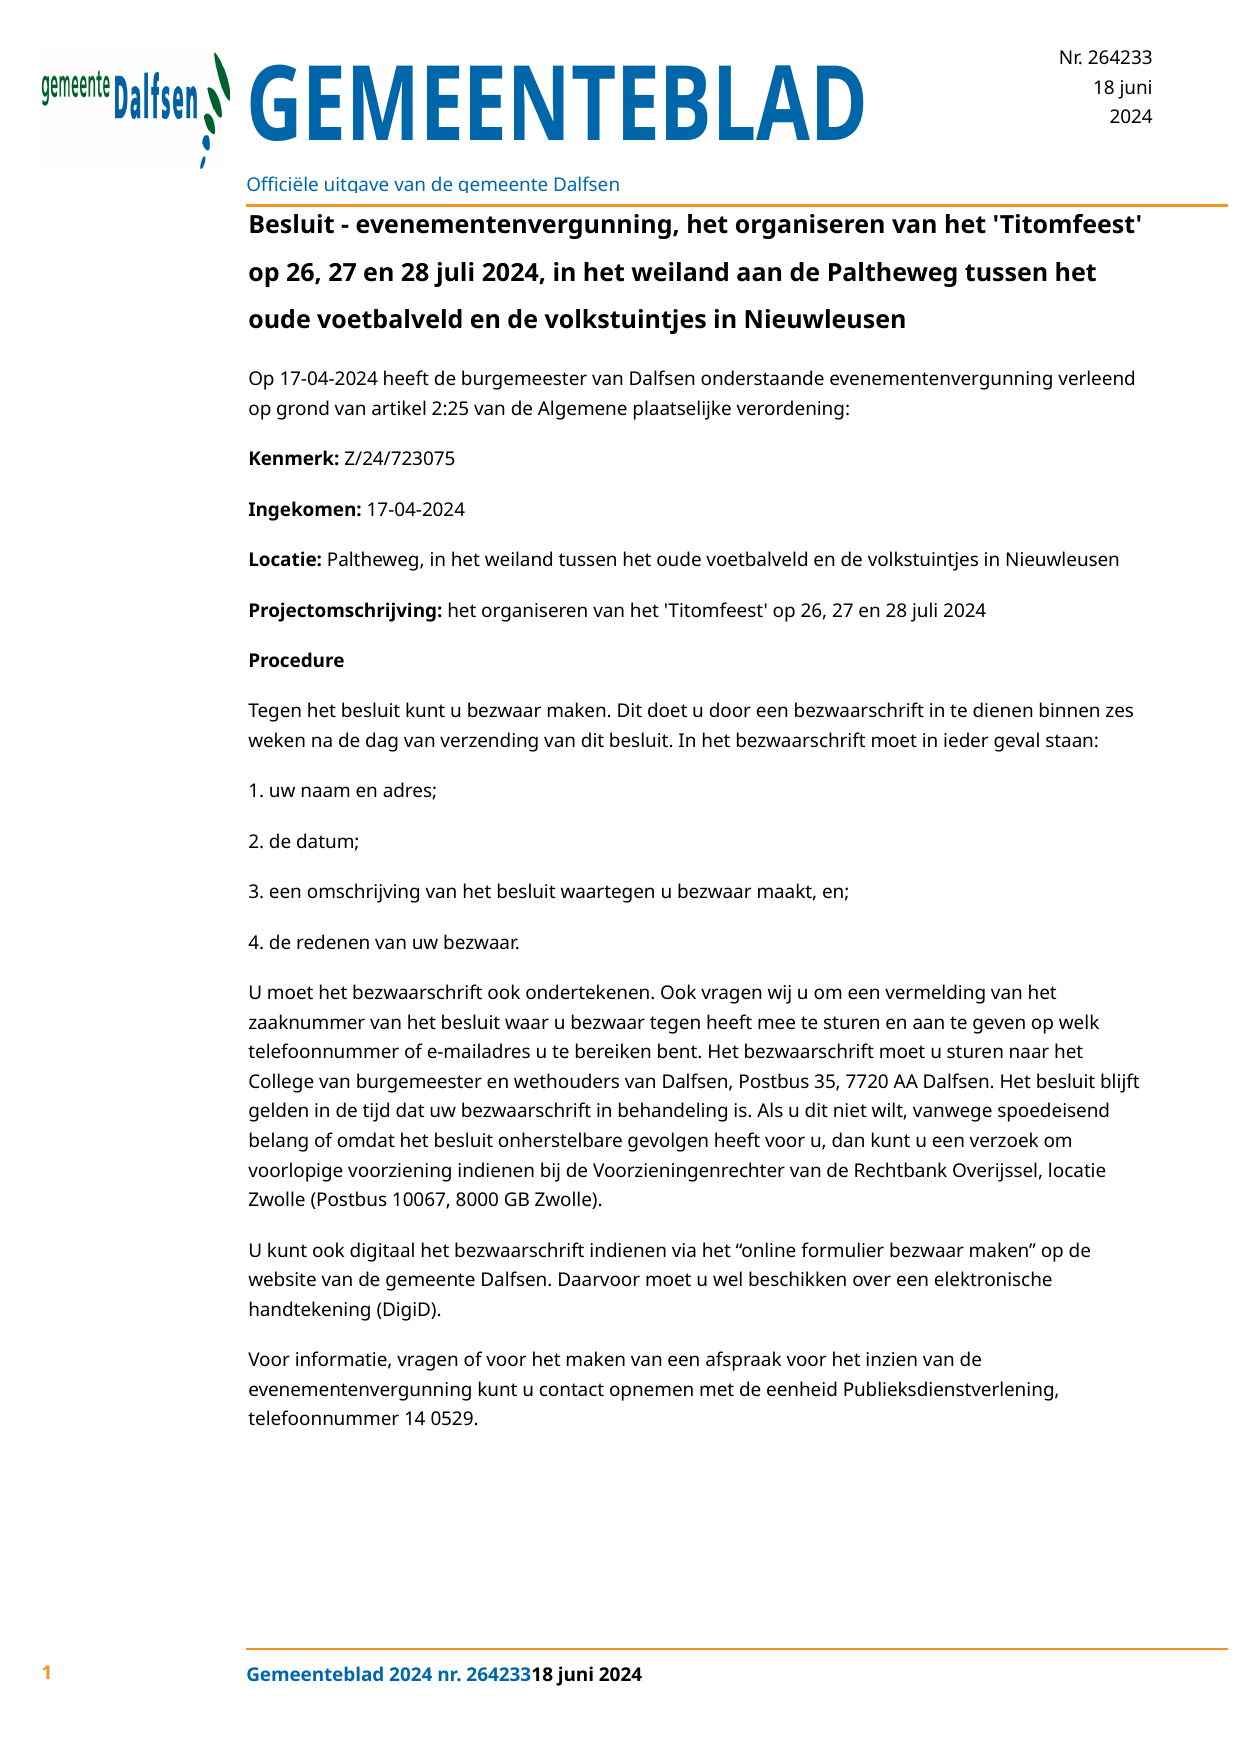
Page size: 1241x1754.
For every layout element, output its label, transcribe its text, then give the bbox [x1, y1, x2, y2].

text 4. de redenen van uw bezwaar. [248, 929, 1152, 954]
text Kenmerk: Z/24/723075 [248, 446, 1152, 471]
text U kunt ook digitaal het bezwaarschrift indienen via het “online formulier bezwaar maken” op de website van de gemeente Dalfsen. Daarvoor moet u wel beschikken over een elektronische handtekening (DigiD). [248, 1237, 1152, 1322]
text Locatie: Paltheweg, in het weiland tussen het oude voetbalveld en de volkstuintjes in Nieuwleusen [248, 546, 1152, 572]
text Besluit - evenementenvergunning, het organiseren van het 'Titomfeest' op 26, 27 en 28 juli 2024, in het weiland aan de Paltheweg tussen het oude voetbalveld en de volkstuintjes in Nieuwleusen [248, 207, 1152, 336]
text Op 17-04-2024 heeft de burgemeester van Dalfsen onderstaande evenementenvergunning verleend op grond van artikel 2:25 van de Algemene plaatselijke verordening: [248, 366, 1152, 421]
text Voor informatie, vragen of voor het maken van een afspraak voor het inzien van de evenementenvergunning kunt u contact opnemen met de eenheid Publieksdienstverlening, telefoonnummer 14 0529. [248, 1346, 1152, 1431]
text Procedure [248, 647, 1152, 673]
text Projectomschrijving: het organiseren van het 'Titomfeest' op 26, 27 en 28 juli 2024 [248, 597, 1152, 622]
text Tegen het besluit kunt u bezwaar maken. Dit doet u door een bezwaarschrift in te dienen binnen zes weken na de dag van verzending van dit besluit. In het bezwaarschrift moet in ieder geval staan: [248, 698, 1152, 753]
text U moet het bezwaarschrift ook ondertekenen. Ook vragen wij u om een vermelding van het zaaknummer van het besluit waar u bezwaar tegen heeft mee te sturen en aan te geven op welk telefoonnummer of e-mailadres u te bereiken bent. Het bezwaarschrift moet u sturen naar het College van burgemeester en wethouders van Dalfsen, Postbus 35, 7720 AA Dalfsen. Het besluit blijft gelden in de tijd dat uw bezwaarschrift in behandeling is. Als u dit niet wilt, vanwege spoedeisend belang of omdat het besluit onherstelbare gevolgen heeft voor u, dan kunt u een verzoek om voorlopige voorziening indienen bij de Voorzieningenrechter van de Rechtbank Overijssel, locatie Zwolle (Postbus 10067, 8000 GB Zwolle). [248, 979, 1152, 1212]
text 3. een omschrijving van het besluit waartegen u bezwaar maakt, en; [248, 878, 1152, 904]
picture [41, 47, 231, 172]
text Ingekomen: 17-04-2024 [248, 496, 1152, 522]
text 1. uw naam en adres; [248, 778, 1152, 803]
text 2. de datum; [248, 828, 1152, 854]
